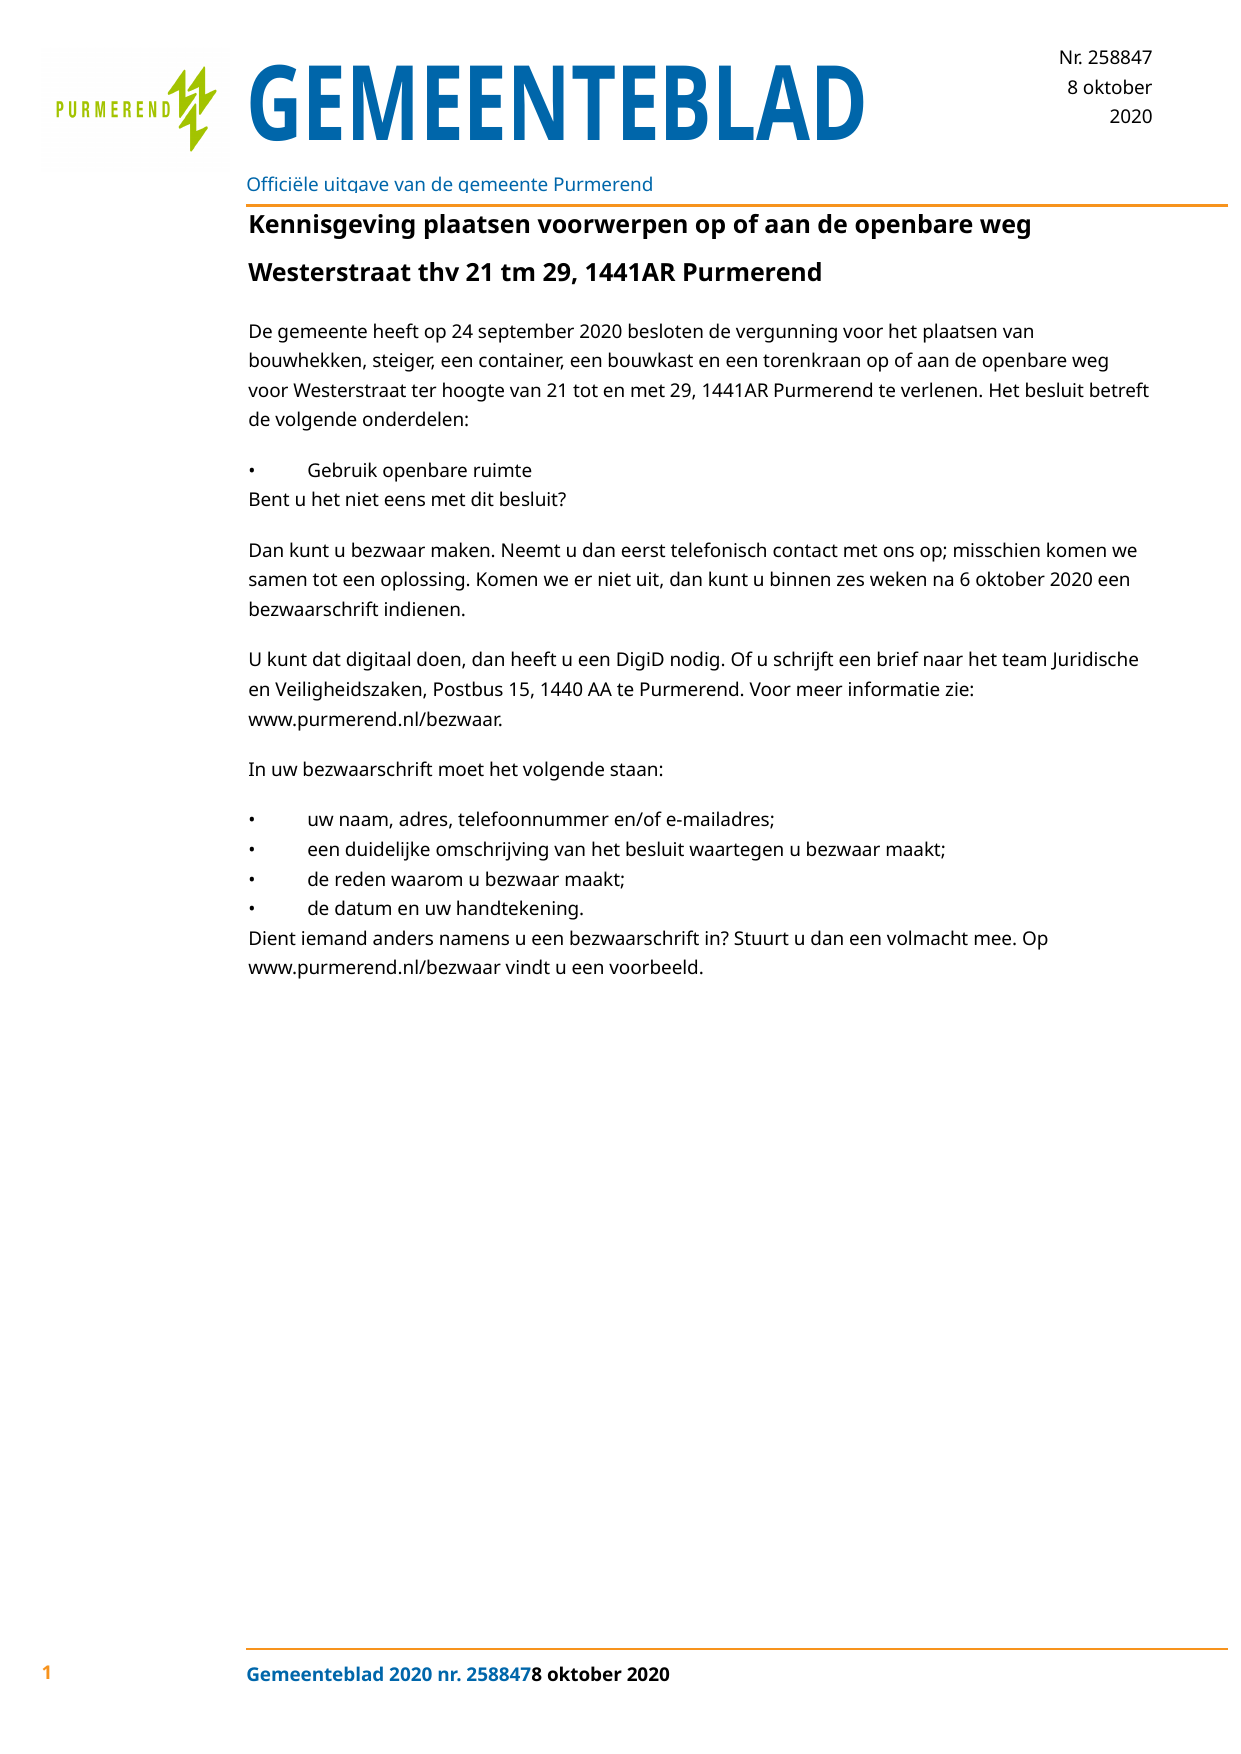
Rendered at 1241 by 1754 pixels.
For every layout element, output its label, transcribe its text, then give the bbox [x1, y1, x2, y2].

text In uw bezwaarschrift moet het volgende staan: [248, 756, 1152, 782]
list een duidelijke omschrijving van het besluit waartegen u bezwaar maakt; [248, 836, 1152, 862]
text Dient iemand anders namens u een bezwaarschrift in? Stuurt u dan een volmacht mee. Op www.purmerend.nl/bezwaar vindt u een voorbeeld. [248, 925, 1152, 980]
list de datum en uw handtekening. [248, 895, 1152, 921]
list uw naam, adres, telefoonnummer en/of e-mailadres; [248, 807, 1152, 832]
text Bent u het niet eens met dit besluit? [248, 487, 1152, 512]
text Dan kunt u bezwaar maken. Neemt u dan eerst telefonisch contact met ons op; misschien komen we samen tot een oplossing. Komen we er niet uit, dan kunt u binnen zes weken na 6 oktober 2020 een bezwaarschrift indienen. [248, 537, 1152, 622]
text U kunt dat digitaal doen, dan heeft u een DigiD nodig. Of u schrijft een brief naar het team Juridische en Veiligheidszaken, Postbus 15, 1440 AA te Purmerend. Voor meer informatie zie: www.purmerend.nl/bezwaar. [248, 647, 1152, 732]
list Gebruik openbare ruimte [248, 457, 1152, 483]
list de reden waarom u bezwaar maakt; [248, 866, 1152, 892]
picture [41, 47, 231, 172]
text De gemeente heeft op 24 september 2020 besloten de vergunning voor het plaatsen van bouwhekken, steiger, een container, een bouwkast en een torenkraan op of aan de openbare weg voor Westerstraat ter hoogte van 21 tot en met 29, 1441AR Purmerend te verlenen. Het besluit betreft de volgende onderdelen: [248, 318, 1152, 432]
text Kennisgeving plaatsen voorwerpen op of aan de openbare weg Westerstraat thv 21 tm 29, 1441AR Purmerend [248, 207, 1152, 288]
